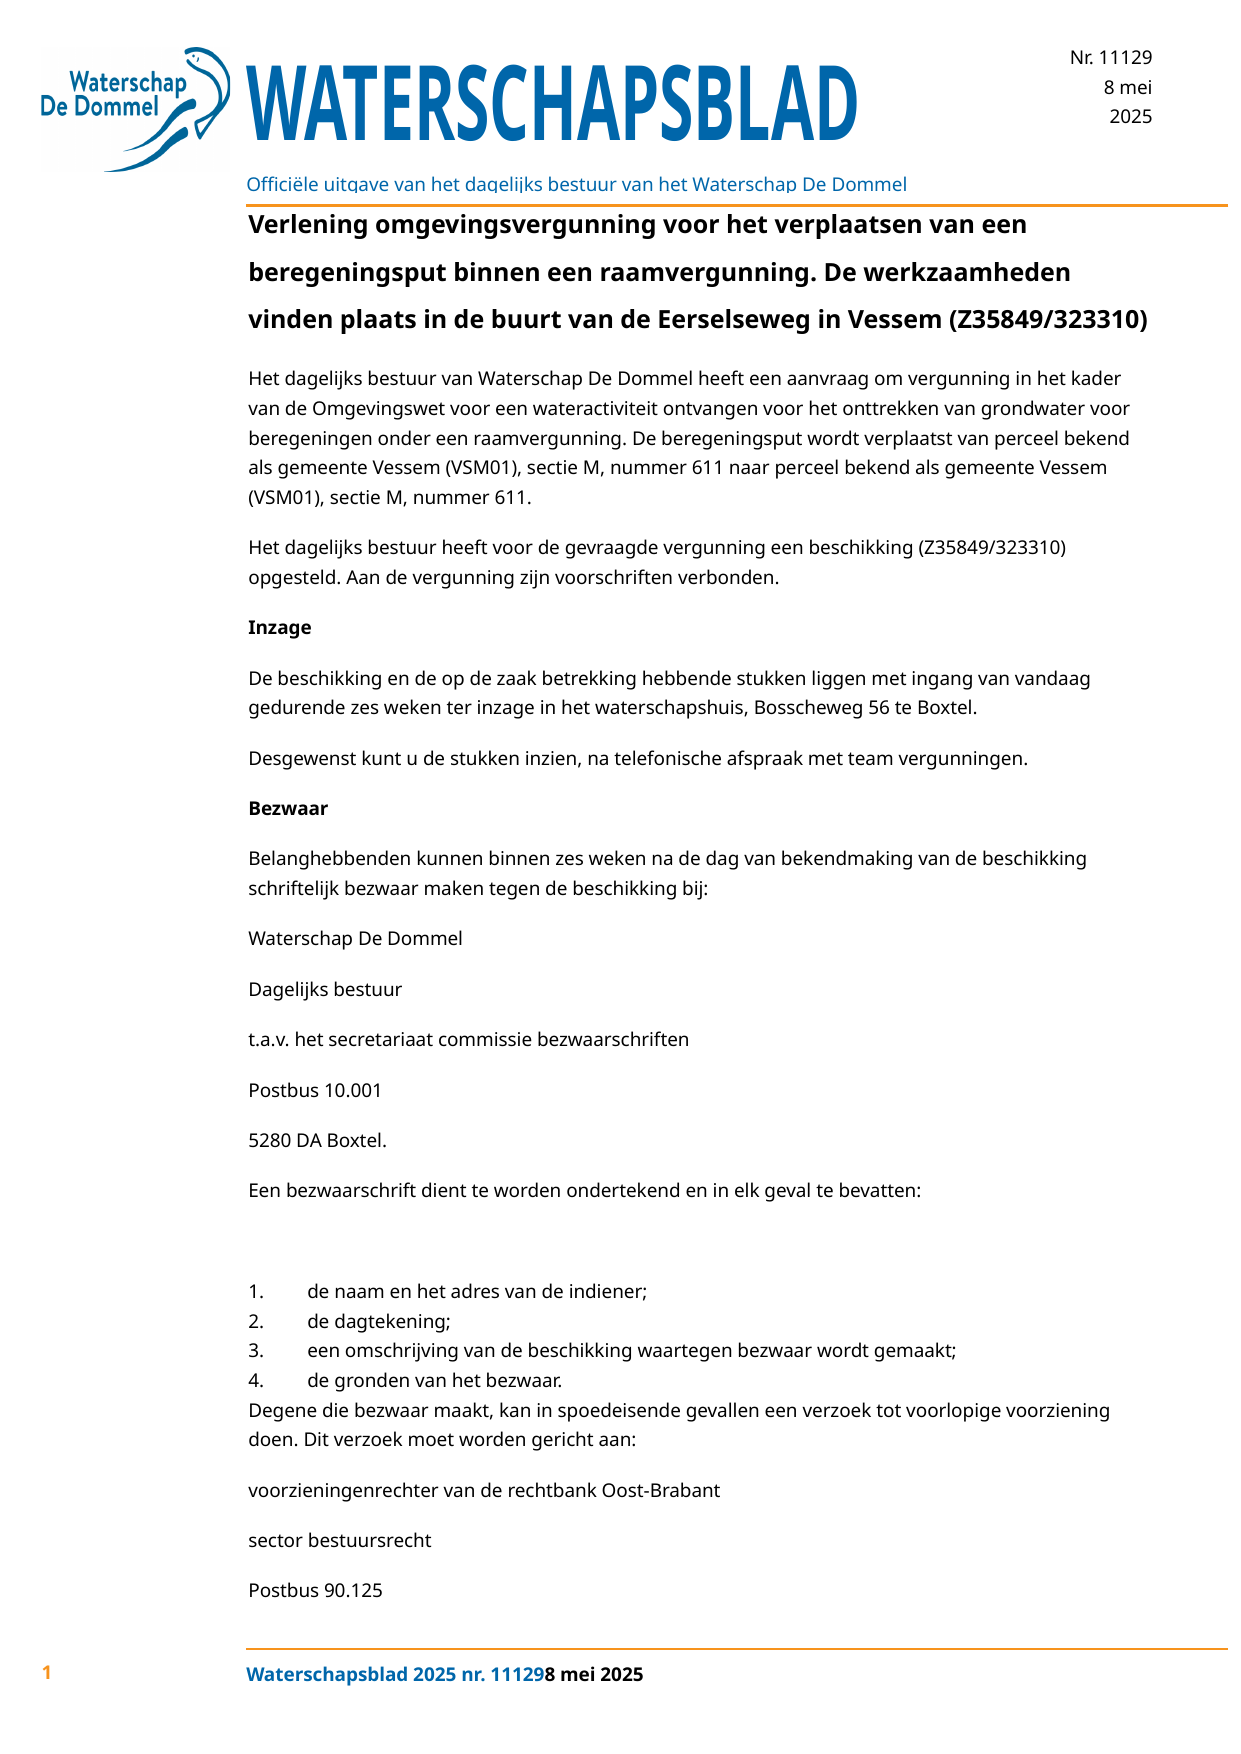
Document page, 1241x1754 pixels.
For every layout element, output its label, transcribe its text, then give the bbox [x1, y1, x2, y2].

text Inzage [248, 614, 1152, 640]
list de gronden van het bezwaar. [248, 1367, 1152, 1393]
picture [198, 118, 210, 131]
list een omschrijving van de beschikking waartegen bezwaar wordt gemaakt; [248, 1338, 1152, 1363]
text Het dagelijks bestuur van Waterschap De Dommel heeft een aanvraag om vergunning in het kader van de Omgevingswet voor een wateractiviteit ontvangen voor het onttrekken van grondwater voor beregeningen onder een raamvergunning. De beregeningsput wordt verplaatst van perceel bekend als gemeente Vessem (VSM01), sectie M, nummer 611 naar perceel bekend als gemeente Vessem (VSM01), sectie M, nummer 611. [248, 366, 1152, 509]
text De beschikking en de op de zaak betrekking hebbende stukken liggen met ingang van vandaag gedurende zes weken ter inzage in het waterschapshuis, Bosscheweg 56 te Boxtel. [248, 665, 1152, 720]
picture [45, 99, 51, 111]
list de dagtekening; [248, 1308, 1152, 1334]
list de naam en het adres van de indiener; [248, 1278, 1152, 1304]
text Een bezwaarschrift dient te worden ondertekend en in elk geval te bevatten: [248, 1178, 1152, 1203]
text sector bestuursrecht [248, 1527, 1152, 1553]
text Belanghebbenden kunnen binnen zes weken na de dag van bekendmaking van de beschikking schriftelijk bezwaar maken tegen de beschikking bij: [248, 846, 1152, 901]
text Het dagelijks bestuur heeft voor de gevraagde vergunning een beschikking (Z35849/323310) opgesteld. Aan de vergunning zijn voorschriften verbonden. [248, 534, 1152, 589]
text Desgewenst kunt u de stukken inzien, na telefonische afspraak met team vergunningen. [248, 745, 1152, 770]
text Verlening omgevingsvergunning voor het verplaatsen van een beregeningsput binnen een raamvergunning. De werkzaamheden vinden plaats in de buurt van de Eerselseweg in Vessem (Z35849/323310) [248, 207, 1152, 336]
text Dagelijks bestuur [248, 976, 1152, 1002]
text Bezwaar [248, 795, 1152, 821]
picture [204, 47, 231, 76]
text Postbus 90.125 [248, 1578, 1152, 1603]
text Degene die bezwaar maakt, kan in spoedeisende gevallen een verzoek tot voorlopige voorziening doen. Dit verzoek moet worden gericht aan: [248, 1397, 1152, 1452]
text Waterschap De Dommel [248, 926, 1152, 951]
text Postbus 10.001 [248, 1077, 1152, 1102]
text voorzieningenrechter van de rechtbank Oost-Brabant [248, 1477, 1152, 1502]
text 5280 DA Boxtel. [248, 1127, 1152, 1153]
picture [41, 47, 231, 172]
text t.a.v. het secretariaat commissie bezwaarschriften [248, 1026, 1152, 1052]
